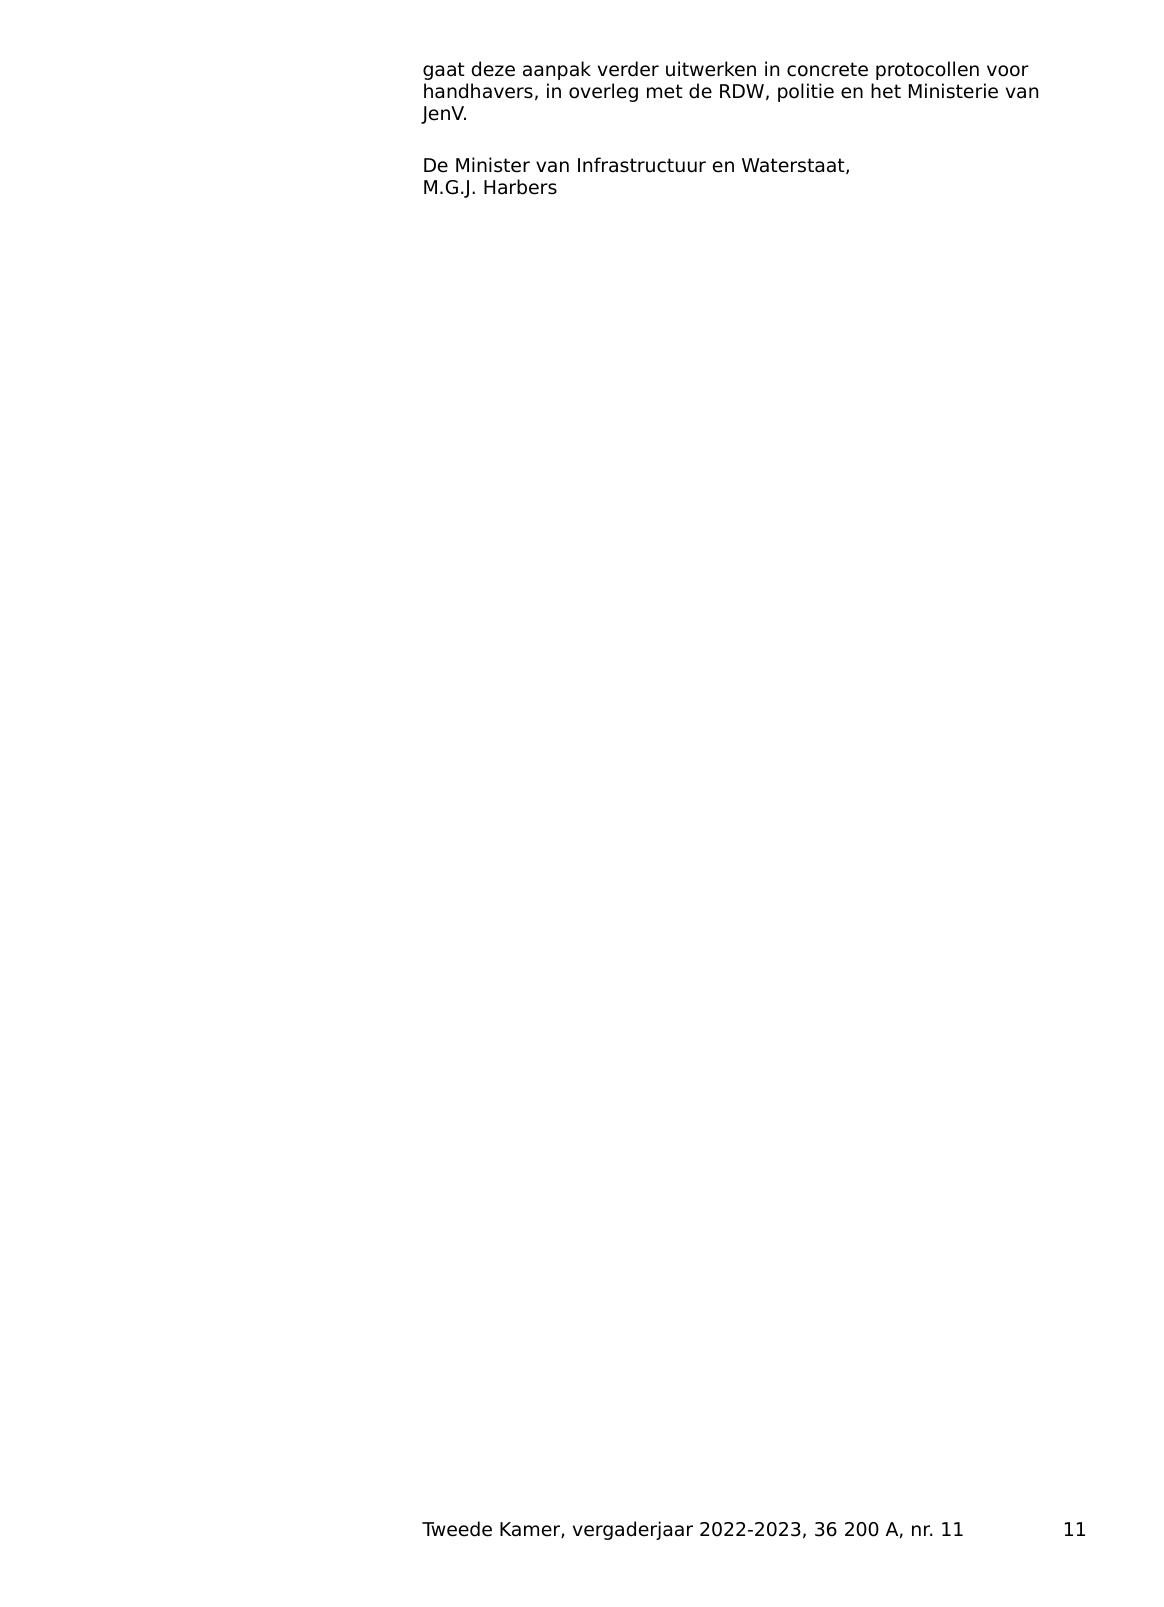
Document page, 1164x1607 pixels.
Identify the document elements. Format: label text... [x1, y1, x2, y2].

text De Minister van Infrastructuur en Waterstaat, M.G.J. Harbers [422, 155, 1087, 199]
text gaat deze aanpak verder uitwerken in concrete protocollen voor handhavers, in overleg met de RDW, politie en het Ministerie van JenV. [422, 59, 1087, 125]
